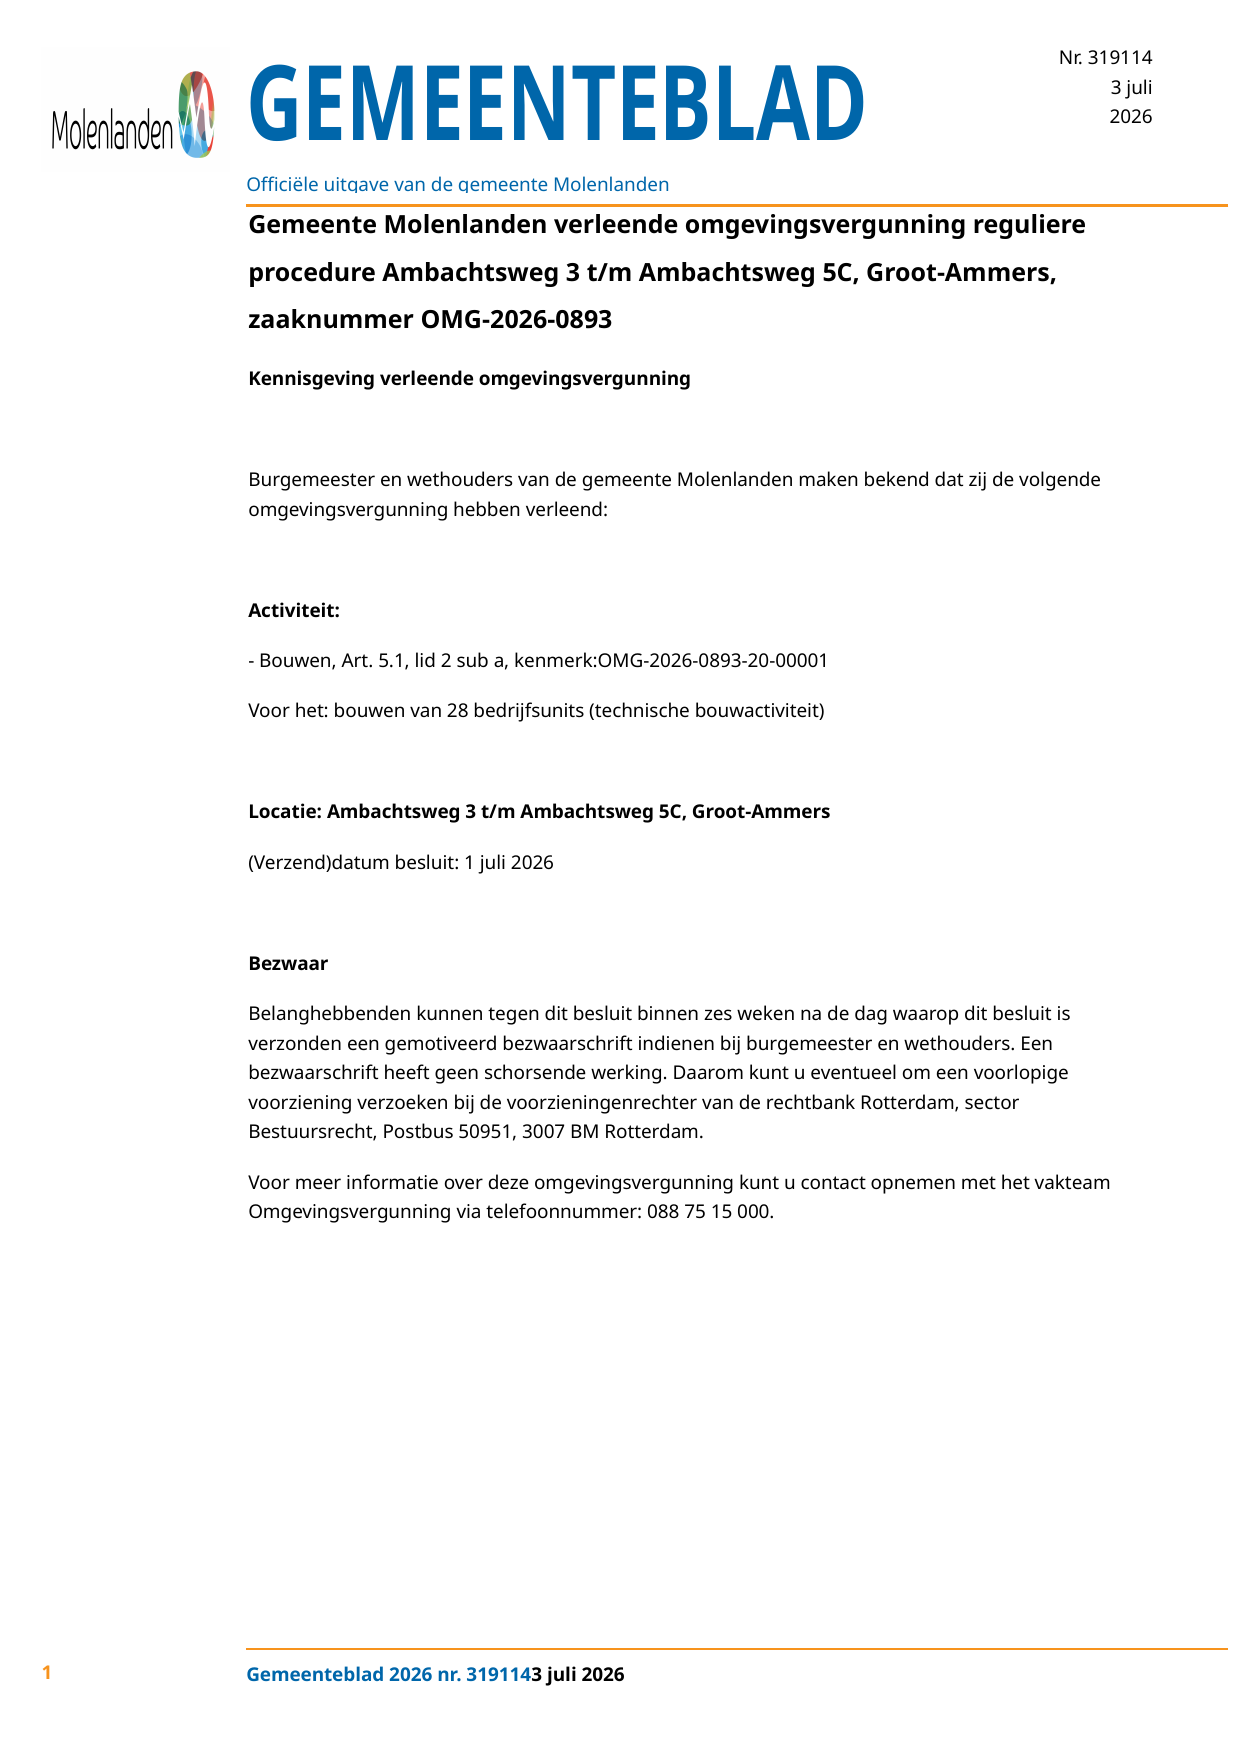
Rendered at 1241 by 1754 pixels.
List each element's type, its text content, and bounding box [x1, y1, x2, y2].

text (Verzend)datum besluit: 1 juli 2026 [248, 849, 1152, 874]
picture [41, 47, 231, 172]
text Voor het: bouwen van 28 bedrijfsunits (technische bouwactiviteit) [248, 698, 1152, 723]
text Locatie: Ambachtsweg 3 t/m Ambachtsweg 5C, Groot-Ammers [248, 798, 1152, 824]
text Bezwaar [248, 950, 1152, 975]
text - Bouwen, Art. 5.1, lid 2 sub a, kenmerk:OMG-2026-0893-20-00001 [248, 647, 1152, 673]
text Activiteit: [248, 597, 1152, 622]
text Gemeente Molenlanden verleende omgevingsvergunning reguliere procedure Ambachtsweg 3 t/m Ambachtsweg 5C, Groot-Ammers, zaaknummer OMG-2026-0893 [248, 207, 1152, 336]
text Kennisgeving verleende omgevingsvergunning [248, 366, 1152, 391]
text Belanghebbenden kunnen tegen dit besluit binnen zes weken na de dag waarop dit besluit is verzonden een gemotiveerd bezwaarschrift indienen bij burgemeester en wethouders. Een bezwaarschrift heeft geen schorsende werking. Daarom kunt u eventueel om een voorlopige voorziening verzoeken bij de voorzieningenrechter van de rechtbank Rotterdam, sector Bestuursrecht, Postbus 50951, 3007 BM Rotterdam. [248, 1000, 1152, 1144]
text Burgemeester en wethouders van de gemeente Molenlanden maken bekend dat zij de volgende omgevingsvergunning hebben verleend: [248, 466, 1152, 522]
text Voor meer informatie over deze omgevingsvergunning kunt u contact opnemen met het vakteam Omgevingsvergunning via telefoonnummer: 088 75 15 000. [248, 1169, 1152, 1224]
